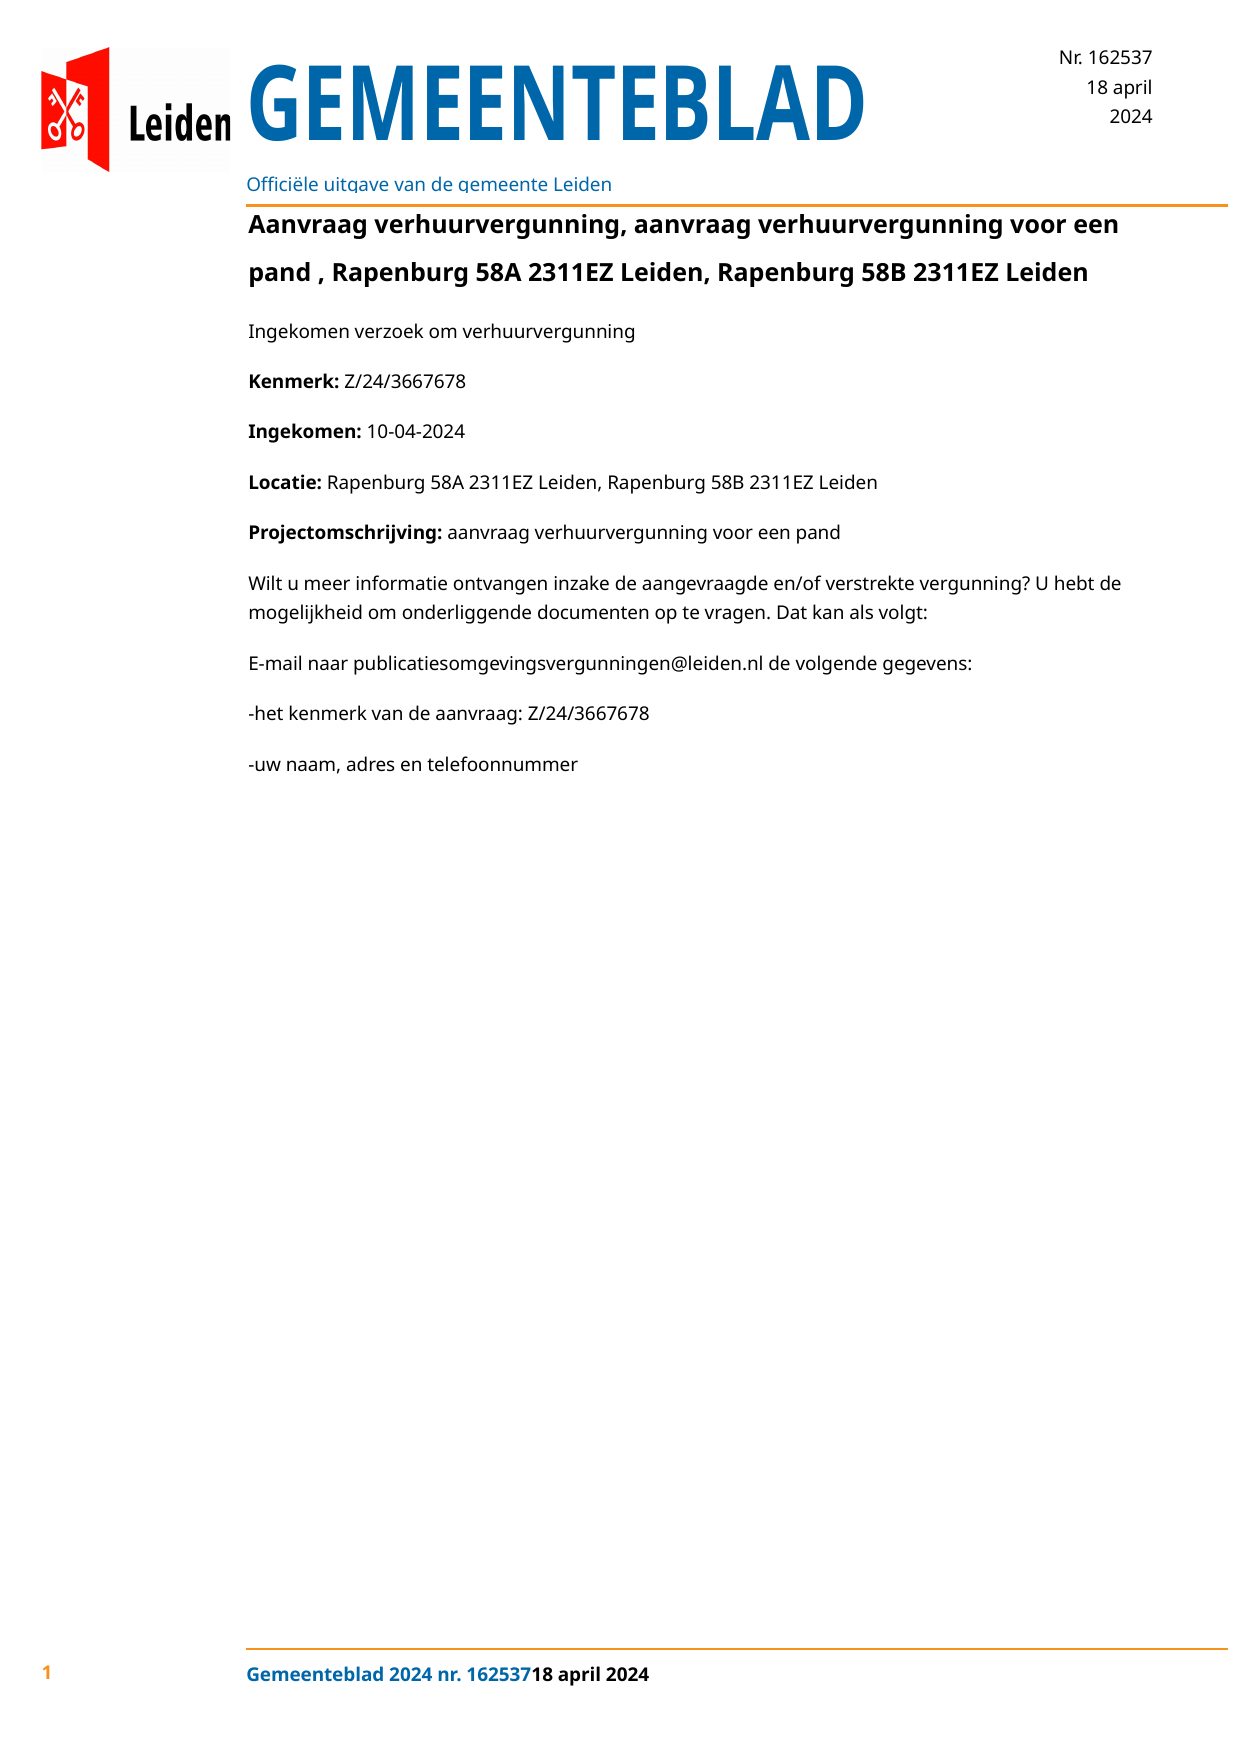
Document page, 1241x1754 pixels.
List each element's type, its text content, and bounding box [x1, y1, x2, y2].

text Wilt u meer informatie ontvangen inzake de aangevraagde en/of verstrekte vergunning? U hebt de mogelijkheid om onderliggende documenten op te vragen. Dat kan als volgt: [248, 570, 1152, 625]
text -uw naam, adres en telefoonnummer [248, 751, 1152, 777]
text Projectomschrijving: aanvraag verhuurvergunning voor een pand [248, 519, 1152, 545]
text Locatie: Rapenburg 58A 2311EZ Leiden, Rapenburg 58B 2311EZ Leiden [248, 469, 1152, 495]
text Aanvraag verhuurvergunning, aanvraag verhuurvergunning voor een pand , Rapenburg 58A 2311EZ Leiden, Rapenburg 58B 2311EZ Leiden [248, 207, 1152, 288]
text Ingekomen verzoek om verhuurvergunning [248, 318, 1152, 344]
text Ingekomen: 10-04-2024 [248, 419, 1152, 444]
text -het kenmerk van de aanvraag: Z/24/3667678 [248, 700, 1152, 726]
picture [41, 47, 231, 172]
text E-mail naar publicatiesomgevingsvergunningen@leiden.nl de volgende gegevens: [248, 650, 1152, 676]
text Kenmerk: Z/24/3667678 [248, 368, 1152, 394]
